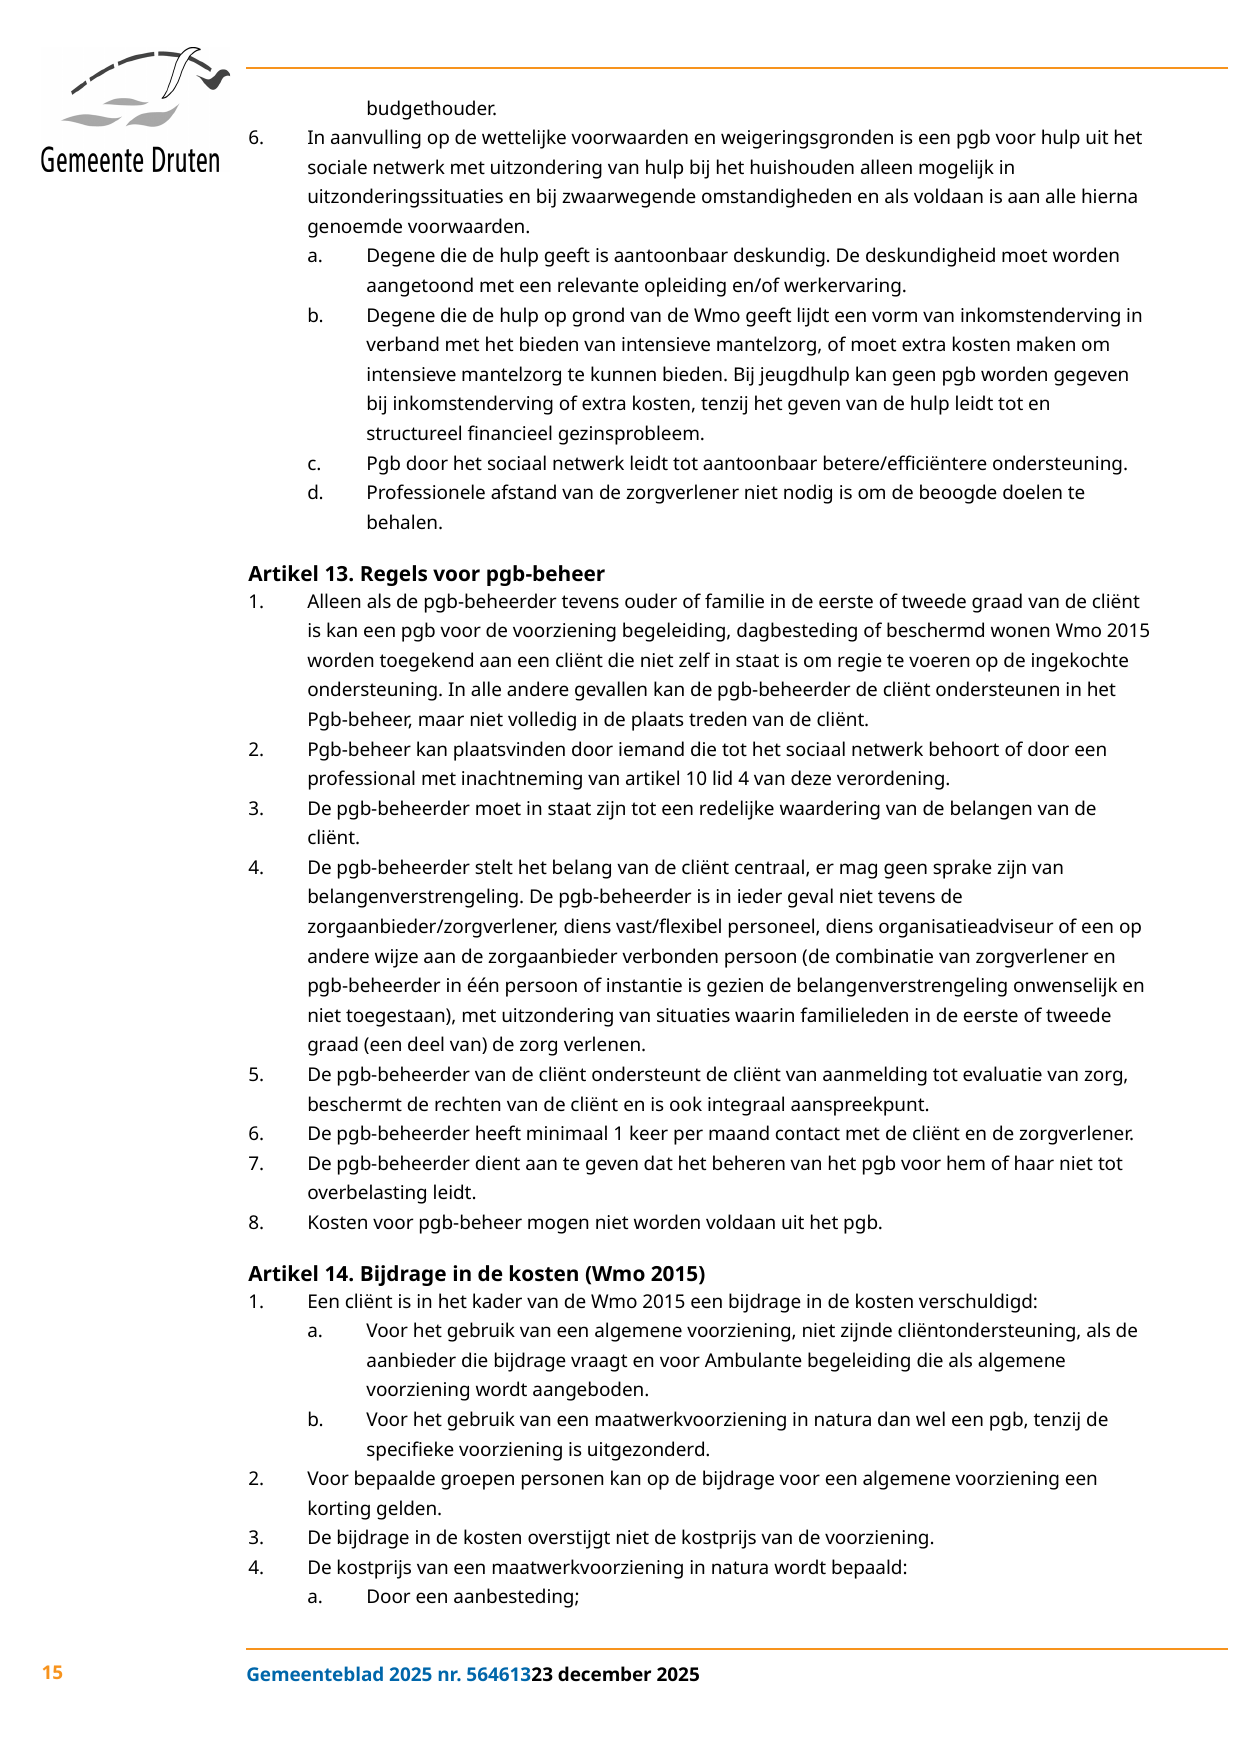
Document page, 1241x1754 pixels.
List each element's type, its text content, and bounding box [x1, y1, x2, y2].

list budgethouder. [307, 95, 1152, 121]
list De pgb-beheerder heeft minimaal 1 keer per maand contact met de cliënt en de zorgverlener. [248, 1120, 1152, 1146]
picture [41, 47, 231, 172]
list Een cliënt is in het kader van de Wmo 2015 een bijdrage in de kosten verschuldigd: [248, 1288, 1152, 1314]
list De kostprijs van een maatwerkvoorziening in natura wordt bepaald: [248, 1554, 1152, 1580]
list Voor het gebruik van een maatwerkvoorziening in natura dan wel een pgb, tenzij de specifieke voorziening is uitgezonderd. [307, 1406, 1152, 1462]
list Kosten voor pgb-beheer mogen niet worden voldaan uit het pgb. [248, 1209, 1152, 1235]
list In aanvulling op de wettelijke voorwaarden en weigeringsgronden is een pgb voor hulp uit het sociale netwerk met uitzondering van hulp bij het huishouden alleen mogelijk in uitzonderingssituaties en bij zwaarwegende omstandigheden en als voldaan is aan alle hierna genoemde voorwaarden. [248, 124, 1152, 239]
list Voor het gebruik van een algemene voorziening, niet zijnde cliëntondersteuning, als de aanbieder die bijdrage vraagt en voor Ambulante begeleiding die als algemene voorziening wordt aangeboden. [307, 1317, 1152, 1402]
list Door een aanbesteding; [307, 1584, 1152, 1609]
list Voor bepaalde groepen personen kan op de bijdrage voor een algemene voorziening een korting gelden. [248, 1465, 1152, 1521]
list Professionele afstand van de zorgverlener niet nodig is om de beoogde doelen te behalen. [307, 479, 1152, 535]
list De pgb-beheerder dient aan te geven dat het beheren van het pgb voor hem of haar niet tot overbelasting leidt. [248, 1150, 1152, 1205]
text Artikel 13. Regels voor pgb-beheer [248, 559, 1152, 588]
list De bijdrage in de kosten overstijgt niet de kostprijs van de voorziening. [248, 1524, 1152, 1550]
list Pgb-beheer kan plaatsvinden door iemand die tot het sociaal netwerk behoort of door een professional met inachtneming van artikel 10 lid 4 van deze verordening. [248, 736, 1152, 791]
list De pgb-beheerder moet in staat zijn tot een redelijke waardering van de belangen van de cliënt. [248, 795, 1152, 850]
list Pgb door het sociaal netwerk leidt tot aantoonbaar betere/efficiëntere ondersteuning. [307, 450, 1152, 476]
list Alleen als de pgb-beheerder tevens ouder of familie in de eerste of tweede graad van de cliënt is kan een pgb voor de voorziening begeleiding, dagbesteding of beschermd wonen Wmo 2015 worden toegekend aan een cliënt die niet zelf in staat is om regie te voeren op de ingekochte ondersteuning. In alle andere gevallen kan de pgb-beheerder de cliënt ondersteunen in het Pgb-beheer, maar niet volledig in de plaats treden van de cliënt. [248, 588, 1152, 732]
list Degene die de hulp geeft is aantoonbaar deskundig. De deskundigheid moet worden aangetoond met een relevante opleiding en/of werkervaring. [307, 243, 1152, 298]
list De pgb-beheerder van de cliënt ondersteunt de cliënt van aanmelding tot evaluatie van zorg, beschermt de rechten van de cliënt en is ook integraal aanspreekpunt. [248, 1061, 1152, 1116]
text Artikel 14. Bijdrage in de kosten (Wmo 2015) [248, 1259, 1152, 1288]
list De pgb-beheerder stelt het belang van de cliënt centraal, er mag geen sprake zijn van belangenverstrengeling. De pgb-beheerder is in ieder geval niet tevens de zorgaanbieder/zorgverlener, diens vast/flexibel personeel, diens organisatieadviseur of een op andere wijze aan de zorgaanbieder verbonden persoon (de combinatie van zorgverlener en pgb-beheerder in één persoon of instantie is gezien de belangenverstrengeling onwenselijk en niet toegestaan), met uitzondering van situaties waarin familieleden in de eerste of tweede graad (een deel van) de zorg verlenen. [248, 854, 1152, 1057]
list Degene die de hulp op grond van de Wmo geeft lijdt een vorm van inkomstenderving in verband met het bieden van intensieve mantelzorg, of moet extra kosten maken om intensieve mantelzorg te kunnen bieden. Bij jeugdhulp kan geen pgb worden gegeven bij inkomstenderving of extra kosten, tenzij het geven van de hulp leidt tot en structureel financieel gezinsprobleem. [307, 302, 1152, 446]
